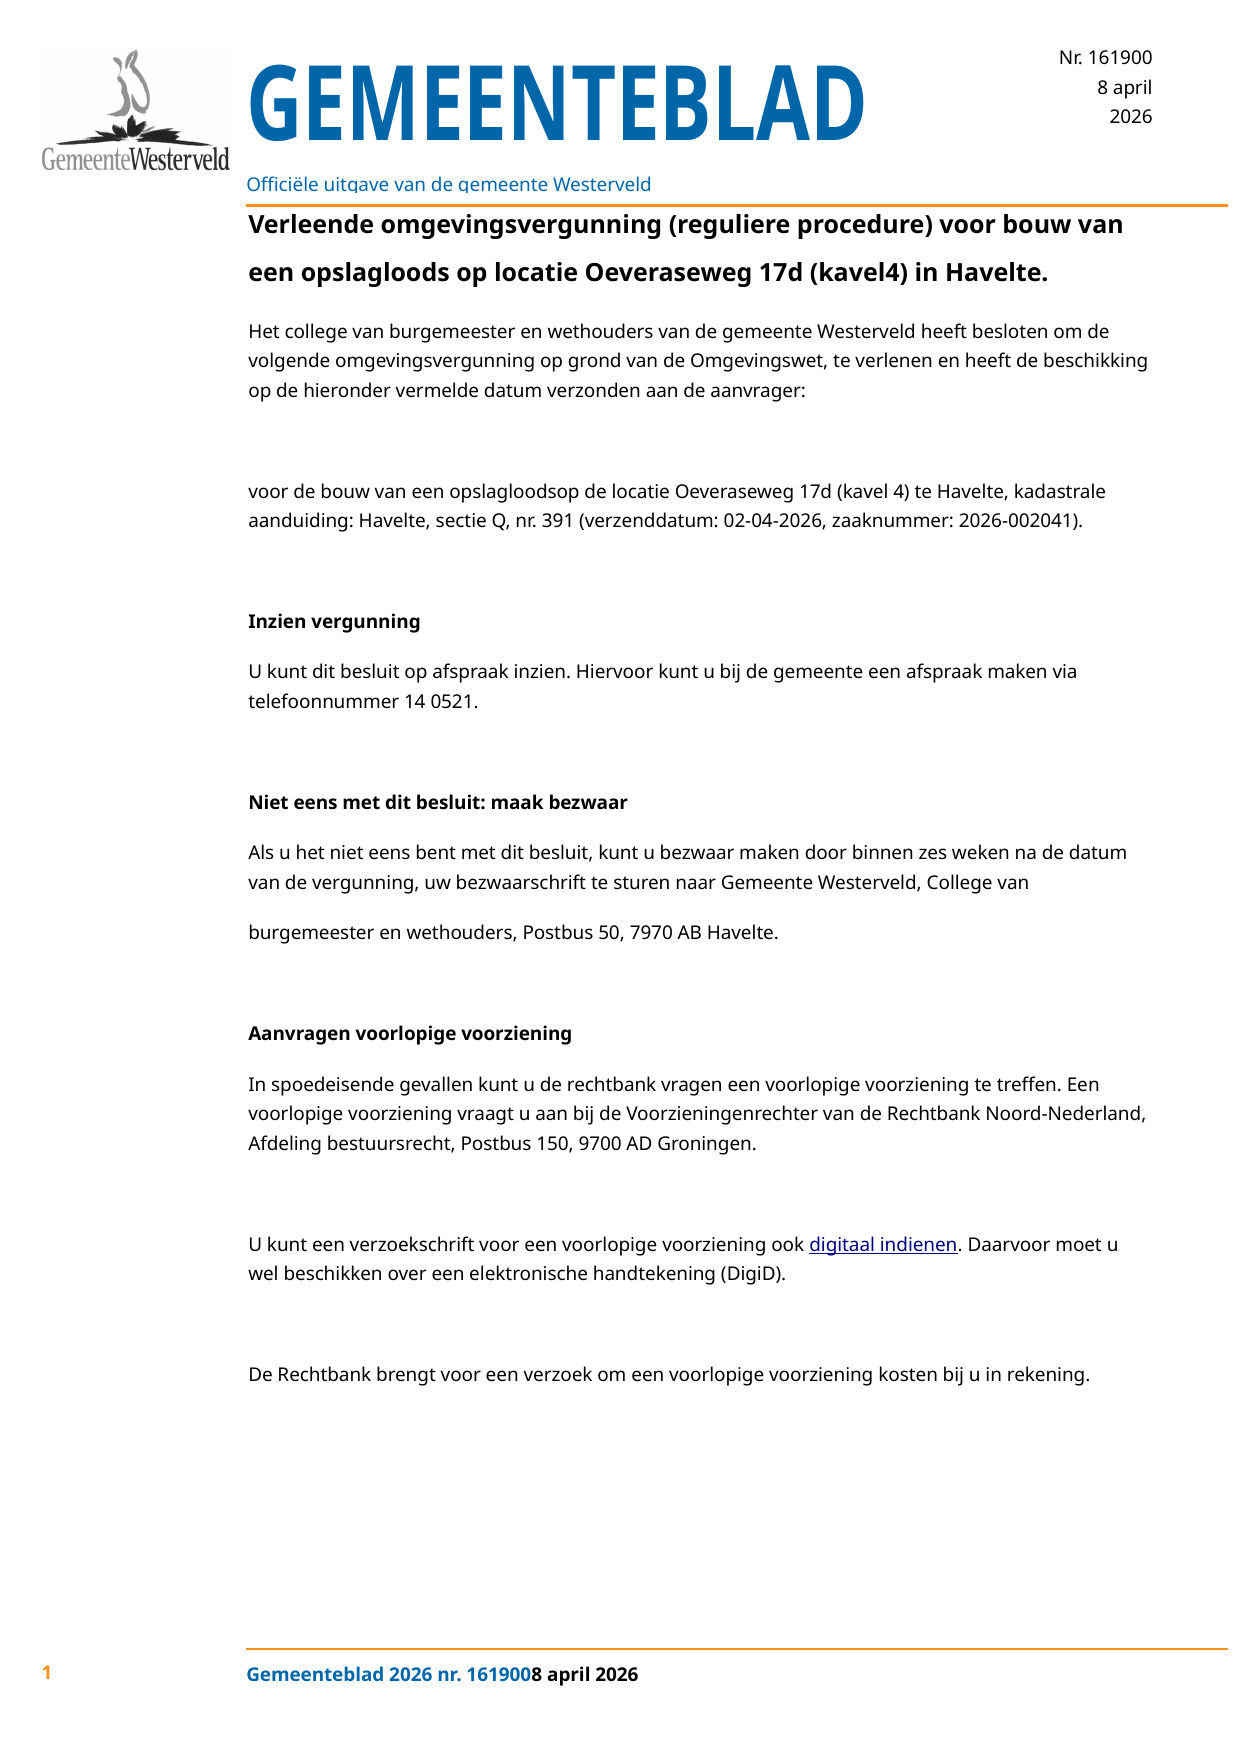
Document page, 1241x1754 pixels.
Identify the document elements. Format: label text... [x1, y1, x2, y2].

text De Rechtbank brengt voor een verzoek om een voorlopige voorziening kosten bij u in rekening. [248, 1361, 1152, 1387]
text Het college van burgemeester en wethouders van de gemeente Westerveld heeft besloten om de volgende omgevingsvergunning op grond van de Omgevingswet, te verlenen en heeft de beschikking op de hieronder vermelde datum verzonden aan de aanvrager: [248, 318, 1152, 403]
text burgemeester en wethouders, Postbus 50, 7970 AB Havelte. [248, 919, 1152, 945]
text U kunt een verzoekschrift voor een voorlopige voorziening ook digitaal indienen. Daarvoor moet u wel beschikken over een elektronische handtekening (DigiD). [248, 1231, 1152, 1286]
text Niet eens met dit besluit: maak bezwaar [248, 789, 1152, 815]
text voor de bouw van een opslagloodsop de locatie Oeveraseweg 17d (kavel 4) te Havelte, kadastrale aanduiding: Havelte, sectie Q, nr. 391 (verzenddatum: 02-04-2026, zaaknummer: 2026-002041). [248, 478, 1152, 533]
text Verleende omgevingsvergunning (reguliere procedure) voor bouw van een opslagloods op locatie Oeveraseweg 17d (kavel4) in Havelte. [248, 207, 1152, 288]
text In spoedeisende gevallen kunt u de rechtbank vragen een voorlopige voorziening te treffen. Een voorlopige voorziening vraagt u aan bij de Voorzieningenrechter van de Rechtbank Noord-Nederland, Afdeling bestuursrecht, Postbus 150, 9700 AD Groningen. [248, 1071, 1152, 1156]
text U kunt dit besluit op afspraak inzien. Hiervoor kunt u bij de gemeente een afspraak maken via telefoonnummer 14 0521. [248, 659, 1152, 714]
picture [41, 47, 231, 172]
text Inzien vergunning [248, 608, 1152, 634]
text Aanvragen voorlopige voorziening [248, 1020, 1152, 1046]
text Als u het niet eens bent met dit besluit, kunt u bezwaar maken door binnen zes weken na de datum van de vergunning, uw bezwaarschrift te sturen naar Gemeente Westerveld, College van [248, 839, 1152, 895]
